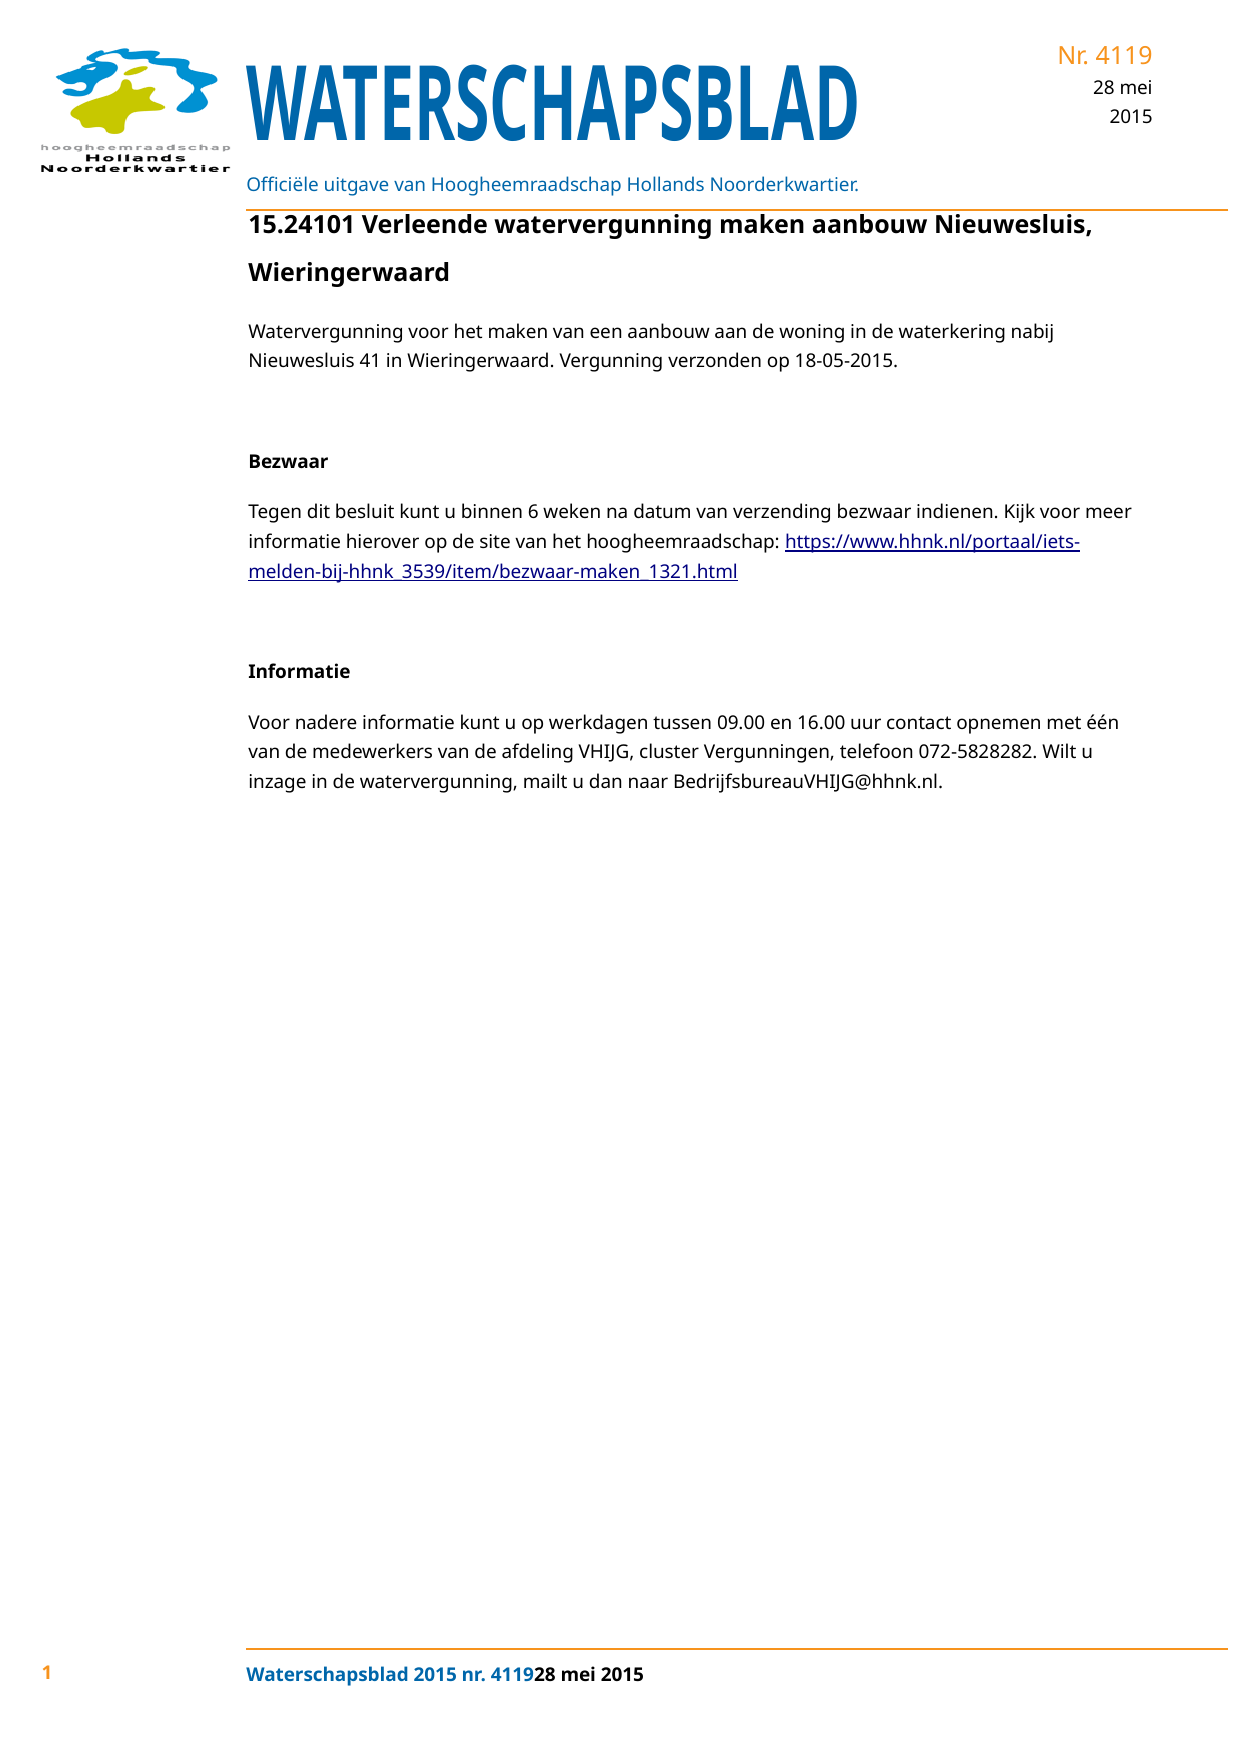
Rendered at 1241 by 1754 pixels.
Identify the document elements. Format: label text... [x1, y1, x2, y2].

picture [41, 47, 231, 172]
text Voor nadere informatie kunt u op werkdagen tussen 09.00 en 16.00 uur contact opnemen met één van de medewerkers van de afdeling VHIJG, cluster Vergunningen, telefoon 072-5828282. Wilt u inzage in de watervergunning, mailt u dan naar BedrijfsbureauVHIJG@hhnk.nl. [248, 709, 1152, 794]
text Watervergunning voor het maken van een aanbouw aan de woning in de waterkering nabij Nieuwesluis 41 in Wieringerwaard. Vergunning verzonden op 18-05-2015. [248, 318, 1152, 373]
text Informatie [248, 659, 1152, 684]
text 15.24101 Verleende watervergunning maken aanbouw Nieuwesluis, Wieringerwaard [248, 211, 1152, 288]
text Tegen dit besluit kunt u binnen 6 weken na datum van verzending bezwaar indienen. Kijk voor meer informatie hierover op de site van het hoogheemraadschap: https://www.hhnk.nl/portaal/iets-melden-bij-hhnk_3539/item/bezwaar-maken_1321.html [248, 499, 1152, 584]
text Bezwaar [248, 448, 1152, 474]
